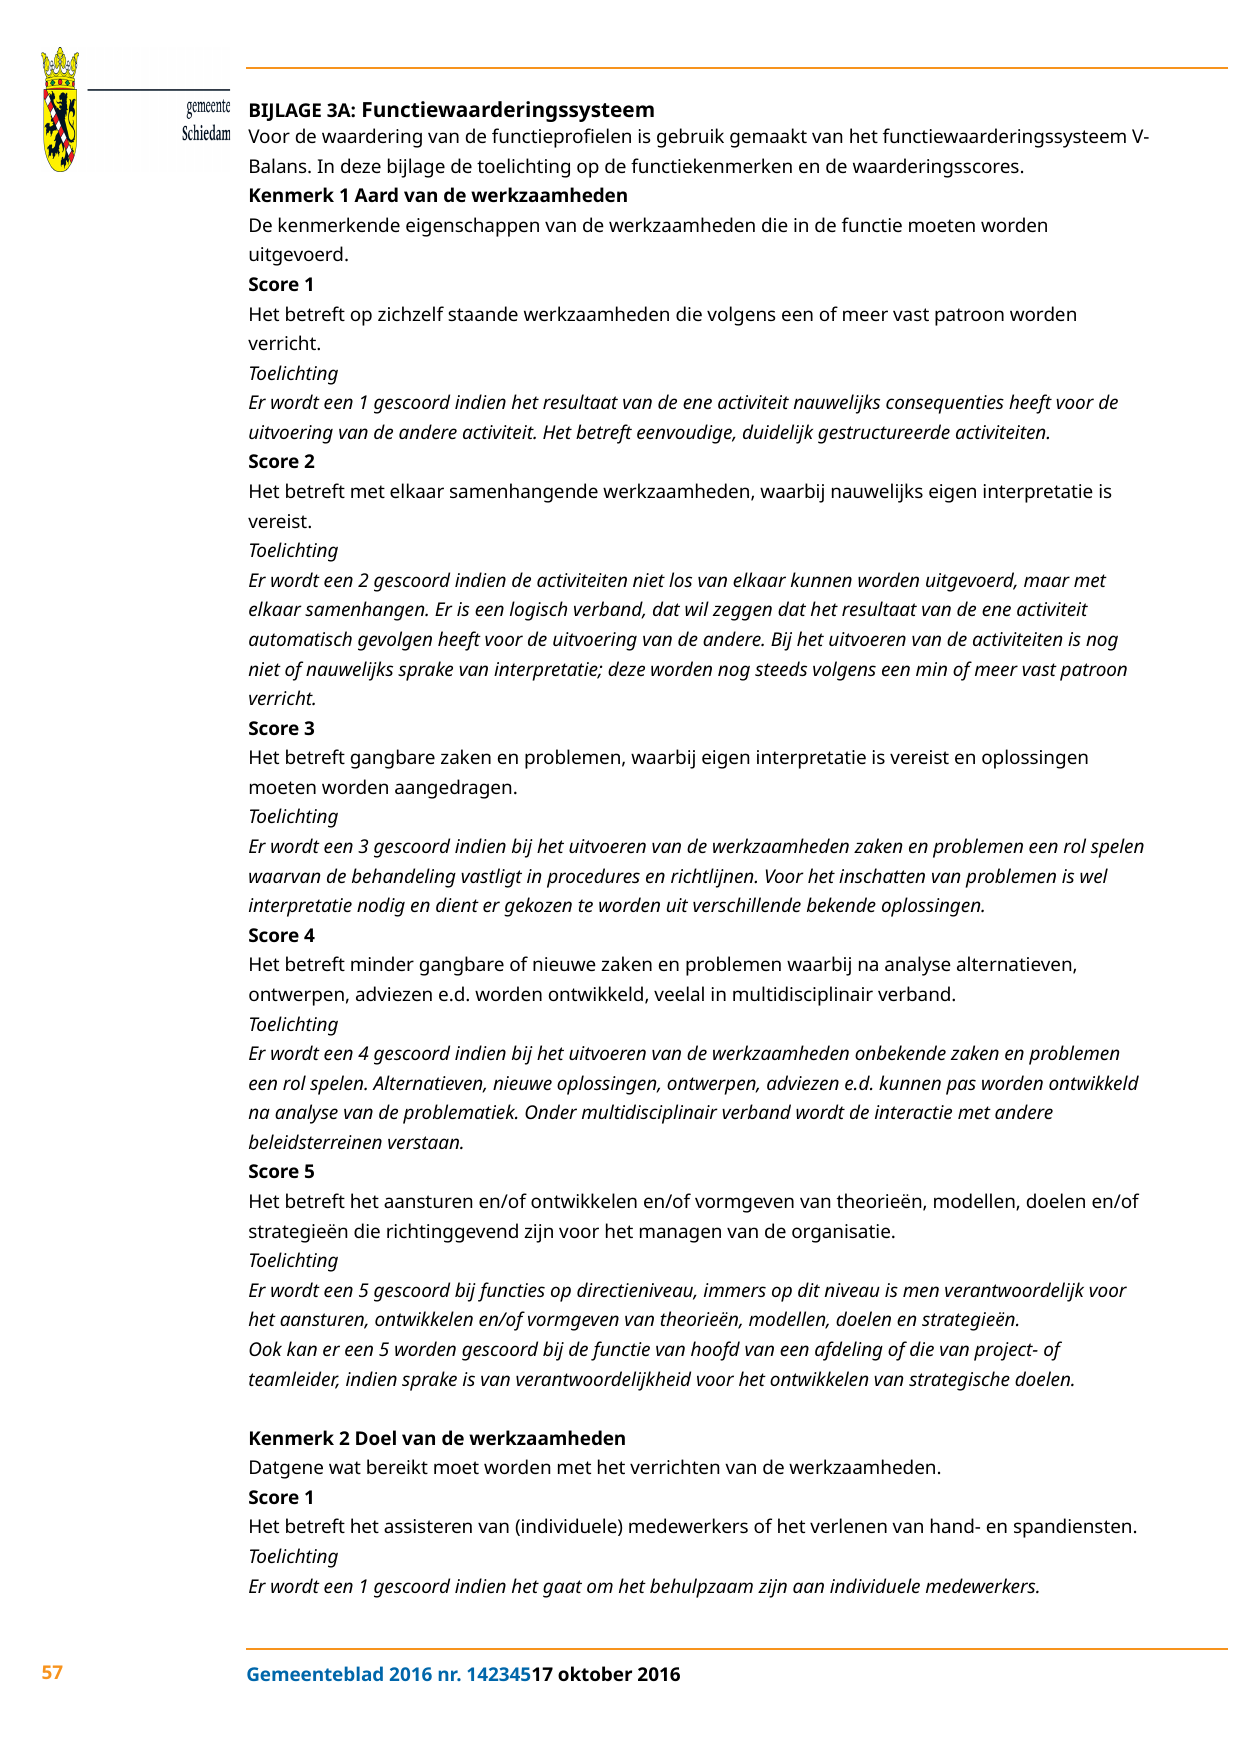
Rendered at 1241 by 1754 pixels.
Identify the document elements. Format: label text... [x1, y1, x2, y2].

text Toelichting [248, 537, 1152, 563]
text Toelichting [248, 1543, 1152, 1569]
text Het betreft op zichzelf staande werkzaamheden die volgens een of meer vast patroon worden verricht. [248, 301, 1152, 356]
text Het betreft het assisteren van (individuele) medewerkers of het verlenen van hand- en spandiensten. [248, 1514, 1152, 1539]
text Toelichting [248, 804, 1152, 829]
text Er wordt een 4 gescoord indien bij het uitvoeren van de werkzaamheden onbekende zaken en problemen een rol spelen. Alternatieven, nieuwe oplossingen, ontwerpen, adviezen e.d. kunnen pas worden ontwikkeld na analyse van de problematiek. Onder multidisciplinair verband wordt de interactie met andere beleidsterreinen verstaan. [248, 1040, 1152, 1155]
text Toelichting [248, 360, 1152, 386]
text Er wordt een 1 gescoord indien het gaat om het behulpzaam zijn aan individuele medewerkers. [248, 1573, 1152, 1599]
text Het betreft met elkaar samenhangende werkzaamheden, waarbij nauwelijks eigen interpretatie is vereist. [248, 478, 1152, 534]
text BIJLAGE 3A: Functiewaarderingssysteem [248, 95, 1152, 123]
text Er wordt een 3 gescoord indien bij het uitvoeren van de werkzaamheden zaken en problemen een rol spelen waarvan de behandeling vastligt in procedures en richtlijnen. Voor het inschatten van problemen is wel interpretatie nodig en dient er gekozen te worden uit verschillende bekende oplossingen. [248, 833, 1152, 918]
text Er wordt een 1 gescoord indien het resultaat van de ene activiteit nauwelijks consequenties heeft voor de uitvoering van de andere activiteit. Het betreft eenvoudige, duidelijk gestructureerde activiteiten. [248, 389, 1152, 445]
text Score 5 [248, 1159, 1152, 1184]
text Het betreft het aansturen en/of ontwikkelen en/of vormgeven van theorieën, modellen, doelen en/of strategieën die richtinggevend zijn voor het managen van de organisatie. [248, 1188, 1152, 1244]
text Score 4 [248, 922, 1152, 948]
text Er wordt een 2 gescoord indien de activiteiten niet los van elkaar kunnen worden uitgevoerd, maar met elkaar samenhangen. Er is een logisch verband, dat wil zeggen dat het resultaat van de ene activiteit automatisch gevolgen heeft voor de uitvoering van de andere. Bij het uitvoeren van de activiteiten is nog niet of nauwelijks sprake van interpretatie; deze worden nog steeds volgens een min of meer vast patroon verricht. [248, 567, 1152, 711]
text Er wordt een 5 gescoord bij functies op directieniveau, immers op dit niveau is men verantwoordelijk voor het aansturen, ontwikkelen en/of vormgeven van theorieën, modellen, doelen en strategieën. [248, 1277, 1152, 1332]
text Toelichting [248, 1011, 1152, 1037]
text Kenmerk 2 Doel van de werkzaamheden [248, 1425, 1152, 1451]
text De kenmerkende eigenschappen van de werkzaamheden die in de functie moeten worden uitgevoerd. [248, 212, 1152, 267]
text Toelichting [248, 1247, 1152, 1273]
text Score 1 [248, 1484, 1152, 1510]
text Voor de waardering van de functieprofielen is gebruik gemaakt van het functiewaarderingssysteem V-Balans. In deze bijlage de toelichting op de functiekenmerken en de waarderingsscores. [248, 123, 1152, 179]
text Score 2 [248, 449, 1152, 474]
text Ook kan er een 5 worden gescoord bij de functie van hoofd van een afdeling of die van project- of teamleider, indien sprake is van verantwoordelijkheid voor het ontwikkelen van strategische doelen. [248, 1336, 1152, 1392]
picture [41, 47, 231, 172]
text Score 1 [248, 271, 1152, 297]
text Het betreft gangbare zaken en problemen, waarbij eigen interpretatie is vereist en oplossingen moeten worden aangedragen. [248, 744, 1152, 800]
text Score 3 [248, 715, 1152, 741]
text Datgene wat bereikt moet worden met het verrichten van de werkzaamheden. [248, 1454, 1152, 1480]
text Kenmerk 1 Aard van de werkzaamheden [248, 182, 1152, 208]
text Het betreft minder gangbare of nieuwe zaken en problemen waarbij na analyse alternatieven, ontwerpen, adviezen e.d. worden ontwikkeld, veelal in multidisciplinair verband. [248, 952, 1152, 1007]
